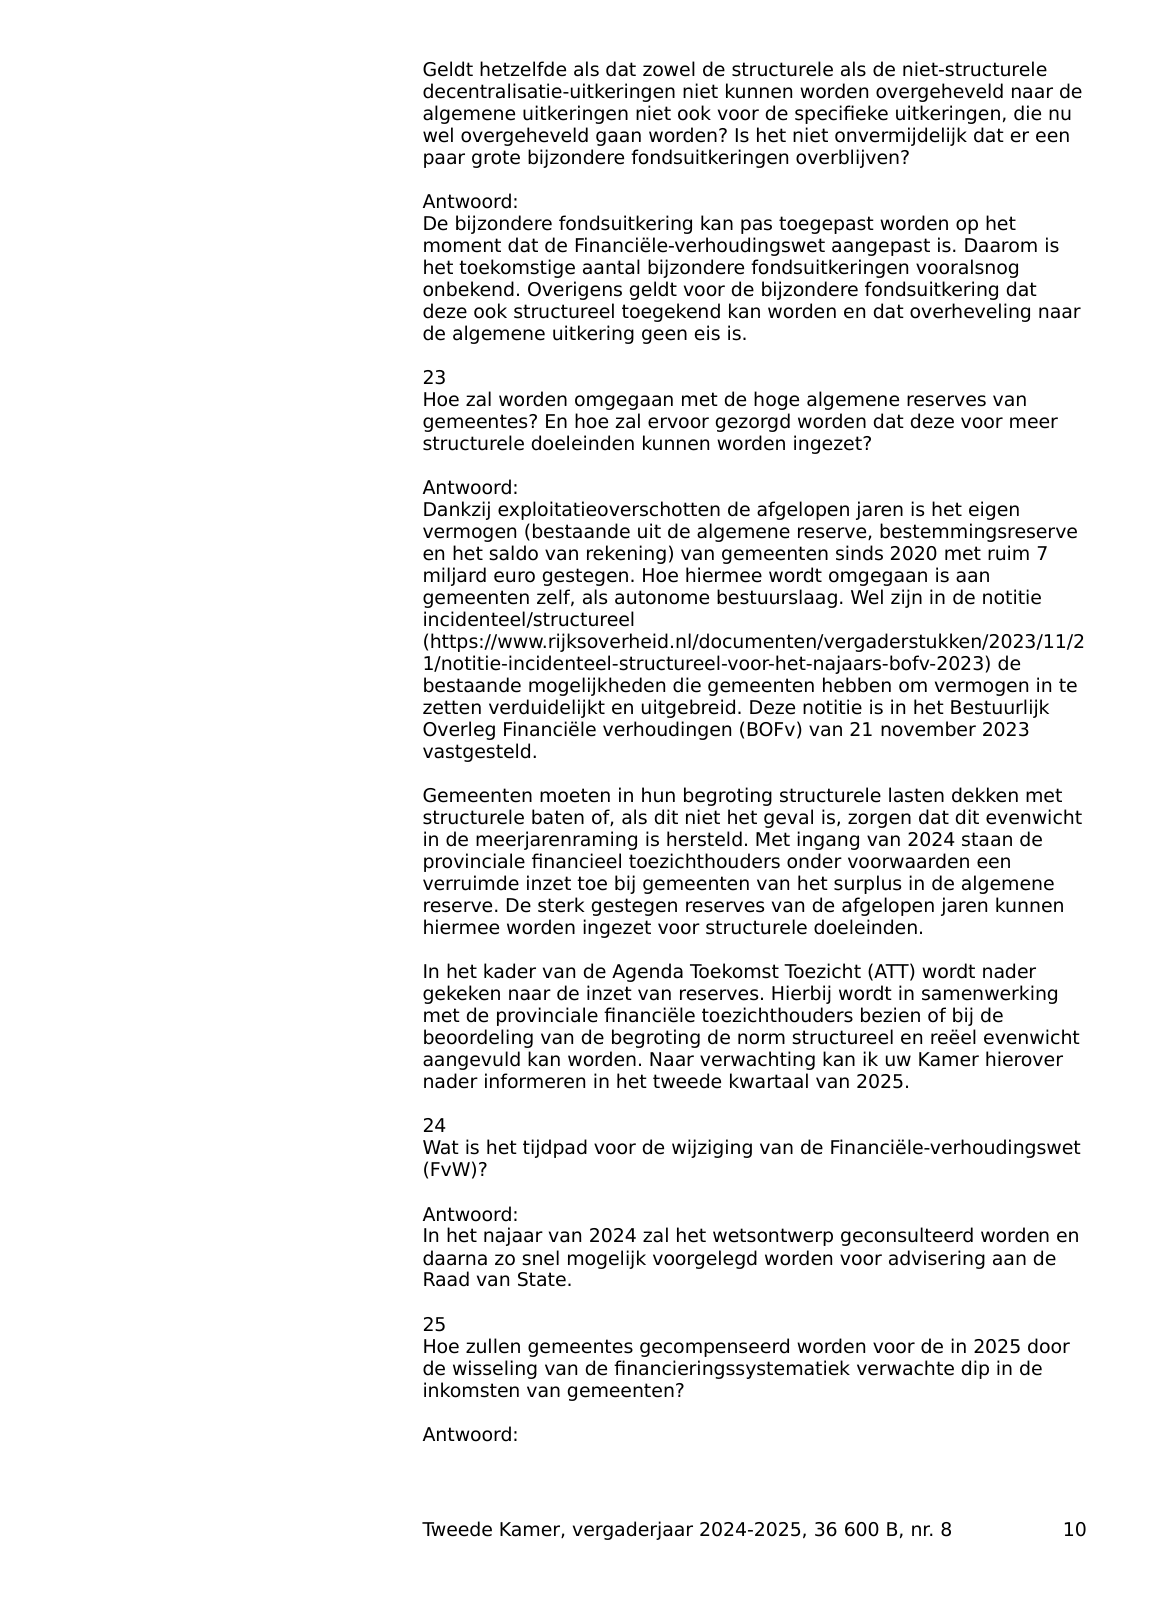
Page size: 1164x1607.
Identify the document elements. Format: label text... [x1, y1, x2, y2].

text Antwoord: [422, 1424, 1087, 1446]
text In het kader van de Agenda Toekomst Toezicht (ATT) wordt nader gekeken naar de inzet van reserves. Hierbij wordt in samenwerking met de provinciale financiële toezichthouders bezien of bij de beoordeling van de begroting de norm structureel en reëel evenwicht aangevuld kan worden. Naar verwachting kan ik uw Kamer hierover nader informeren in het tweede kwartaal van 2025. [422, 961, 1087, 1093]
text Antwoord: [422, 477, 1087, 499]
text 23 [422, 367, 1087, 389]
text Gemeenten moeten in hun begroting structurele lasten dekken met structurele baten of, als dit niet het geval is, zorgen dat dit evenwicht in de meerjarenraming is hersteld. Met ingang van 2024 staan de provinciale financieel toezichthouders onder voorwaarden een verruimde inzet toe bij gemeenten van het surplus in de algemene reserve. De sterk gestegen reserves van de afgelopen jaren kunnen hiermee worden ingezet voor structurele doeleinden. [422, 785, 1087, 939]
text Hoe zal worden omgegaan met de hoge algemene reserves van gemeentes? En hoe zal ervoor gezorgd worden dat deze voor meer structurele doeleinden kunnen worden ingezet? [422, 389, 1087, 455]
text In het najaar van 2024 zal het wetsontwerp geconsulteerd worden en daarna zo snel mogelijk voorgelegd worden voor advisering aan de Raad van State. [422, 1225, 1087, 1291]
text Geldt hetzelfde als dat zowel de structurele als de niet-structurele decentralisatie-uitkeringen niet kunnen worden overgeheveld naar de algemene uitkeringen niet ook voor de specifieke uitkeringen, die nu wel overgeheveld gaan worden? Is het niet onvermijdelijk dat er een paar grote bijzondere fondsuitkeringen overblijven? [422, 59, 1087, 169]
text Wat is het tijdpad voor de wijziging van de Financiële-verhoudingswet (FvW)? [422, 1137, 1087, 1181]
text Antwoord: [422, 1203, 1087, 1225]
text 25 [422, 1313, 1087, 1336]
text De bijzondere fondsuitkering kan pas toegepast worden op het moment dat de Financiële-verhoudingswet aangepast is. Daarom is het toekomstige aantal bijzondere fondsuitkeringen vooralsnog onbekend. Overigens geldt voor de bijzondere fondsuitkering dat deze ook structureel toegekend kan worden en dat overheveling naar de algemene uitkering geen eis is. [422, 213, 1087, 345]
text Hoe zullen gemeentes gecompenseerd worden voor de in 2025 door de wisseling van de financieringssystematiek verwachte dip in de inkomsten van gemeenten? [422, 1336, 1087, 1401]
text 24 [422, 1115, 1087, 1137]
text Dankzij exploitatieoverschotten de afgelopen jaren is het eigen vermogen (bestaande uit de algemene reserve, bestemmingsreserve en het saldo van rekening) van gemeenten sinds 2020 met ruim 7 miljard euro gestegen. Hoe hiermee wordt omgegaan is aan gemeenten zelf, als autonome bestuurslaag. Wel zijn in de notitie incidenteel/structureel (https://www.rijksoverheid.nl/documenten/vergaderstukken/2023/11/21/notitie-incidenteel-structureel-voor-het-najaars-bofv-2023) de bestaande mogelijkheden die gemeenten hebben om vermogen in te zetten verduidelijkt en uitgebreid. Deze notitie is in het Bestuurlijk Overleg Financiële verhoudingen (BOFv) van 21 november 2023 vastgesteld. [422, 499, 1087, 763]
text Antwoord: [422, 191, 1087, 213]
